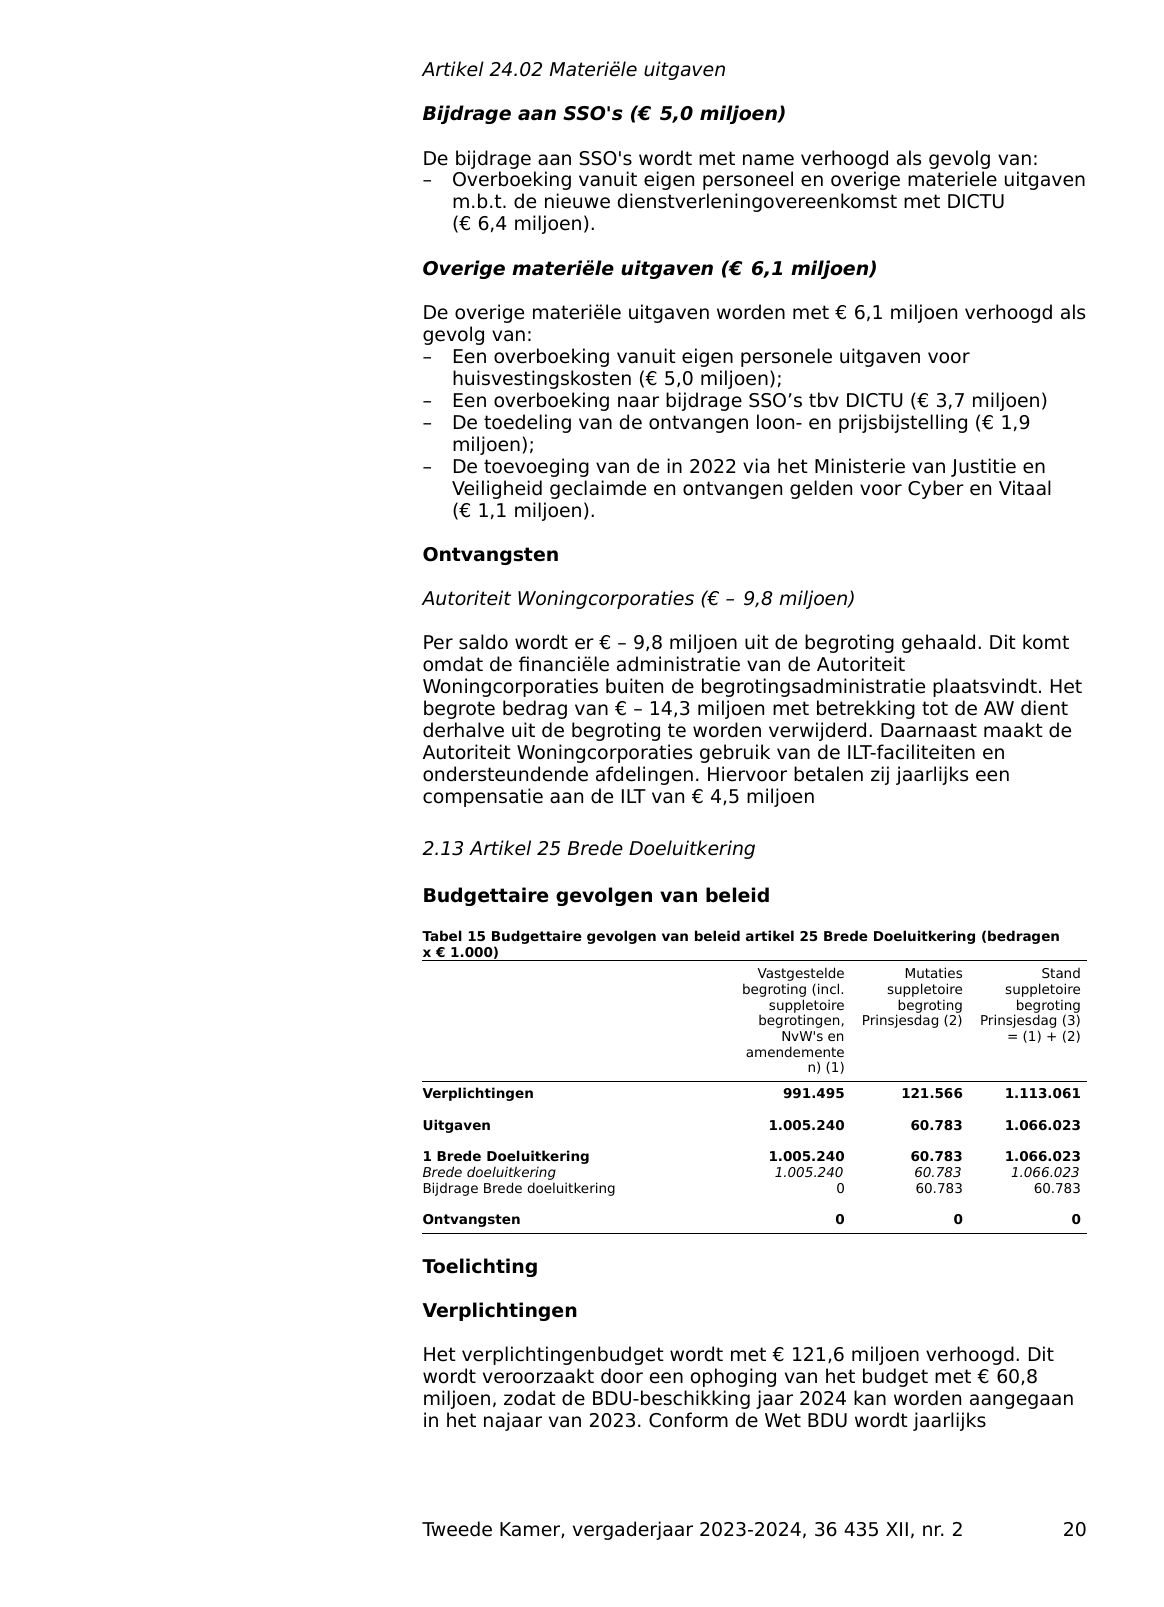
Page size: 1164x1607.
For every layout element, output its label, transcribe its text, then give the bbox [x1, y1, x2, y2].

text – Een overboeking vanuit eigen personele uitgaven voor huisvestingskosten (€ 5,0 miljoen); [422, 346, 1087, 389]
text – De toedeling van de ontvangen loon- en prijsbijstelling (€ 1,9 miljoen); [422, 412, 1087, 456]
table_cell Uitgaven [422, 1118, 732, 1133]
table_cell 0 [732, 1181, 850, 1196]
text – Een overboeking naar bijdrage SSO’s tbv DICTU (€ 3,7 miljoen) [422, 389, 1087, 412]
table_cell [732, 1134, 850, 1149]
subtitle 2.13 Artikel 25 Brede Doeluitkering [422, 838, 1087, 860]
text – Overboeking vanuit eigen personeel en overige materiele uitgaven m.b.t. de nieuwe dienstverleningovereenkomst met DICTU (€ 6,4 miljoen). [422, 169, 1087, 235]
text Per saldo wordt er € – 9,8 miljoen uit de begroting gehaald. Dit komt omdat de financiële administratie van de Autoriteit Woningcorporaties buiten de begrotingsadministratie plaatsvindt. Het begrote bedrag van € – 14,3 miljoen met betrekking tot de AW dient derhalve uit de begroting te worden verwijderd. Daarnaast maakt de Autoriteit Woningcorporaties gebruik van de ILT-faciliteiten en ondersteundende afdelingen. Hiervoor betalen zij jaarlijks een compensatie aan de ILT van € 4,5 miljoen [422, 632, 1087, 808]
table_cell 0 [732, 1212, 850, 1233]
table_cell Bijdrage Brede doeluitkering [422, 1181, 732, 1196]
table_cell Verplichtingen [422, 1082, 732, 1102]
text De bijdrage aan SSO's wordt met name verhoogd als gevolg van: [422, 147, 1087, 169]
table_cell [422, 961, 732, 1081]
table_cell 1.005.240 [732, 1165, 850, 1181]
text – De toevoeging van de in 2022 via het Ministerie van Justitie en Veiligheid geclaimde en ontvangen gelden voor Cyber en Vitaal (€ 1,1 miljoen). [422, 456, 1087, 521]
table_cell Stand suppletoire begroting Prinsjesdag (3) = (1) + (2) [969, 961, 1087, 1081]
table_cell 60.783 [850, 1118, 968, 1133]
subtitle Toelichting [422, 1256, 1087, 1278]
text De overige materiële uitgaven worden met € 6,1 miljoen verhoogd als gevolg van: [422, 302, 1087, 346]
table_cell 1.005.240 [732, 1118, 850, 1133]
subtitle Overige materiële uitgaven (€ 6,1 miljoen) [422, 257, 1087, 279]
subtitle Budgettaire gevolgen van beleid [422, 885, 1087, 907]
table_cell [850, 1196, 968, 1212]
table_cell [422, 1102, 732, 1118]
table_cell 1.066.023 [969, 1118, 1087, 1133]
table_cell 60.783 [850, 1165, 968, 1181]
subtitle Bijdrage aan SSO's (€ 5,0 miljoen) [422, 103, 1087, 125]
table_cell 1.066.023 [969, 1149, 1087, 1165]
table_cell 1.066.023 [969, 1165, 1087, 1181]
table_cell [969, 1196, 1087, 1212]
table_cell [969, 1102, 1087, 1118]
text Het verplichtingenbudget wordt met € 121,6 miljoen verhoogd. Dit wordt veroorzaakt door een ophoging van het budget met € 60,8 miljoen, zodat de BDU-beschikking jaar 2024 kan worden aangegaan in het najaar van 2023. Conform de Wet BDU wordt jaarlijks [422, 1344, 1087, 1432]
table_cell 60.783 [969, 1181, 1087, 1196]
table_cell [969, 1134, 1087, 1149]
table_cell 60.783 [850, 1181, 968, 1196]
table_cell Vastgestelde begroting (incl. suppletoire begrotingen, NvW's en amendementen) (1) [732, 961, 850, 1081]
table_cell 0 [850, 1212, 968, 1233]
table_cell Mutaties suppletoire begroting Prinsjesdag (2) [850, 961, 968, 1081]
subtitle Ontvangsten [422, 544, 1087, 566]
table_cell Brede doeluitkering [422, 1165, 732, 1181]
subtitle Verplichtingen [422, 1300, 1087, 1322]
table_cell Ontvangsten [422, 1212, 732, 1233]
table_cell 1.005.240 [732, 1149, 850, 1165]
table_cell [850, 1134, 968, 1149]
table_cell [850, 1102, 968, 1118]
table_header Tabel 15 Budgettaire gevolgen van beleid artikel 25 Brede Doeluitkering (bedragen x € 1.000) [422, 929, 1087, 960]
table_cell [732, 1102, 850, 1118]
table_cell [422, 1134, 732, 1149]
table_cell 60.783 [850, 1149, 968, 1165]
table_cell 1 Brede Doeluitkering [422, 1149, 732, 1165]
table_cell 0 [969, 1212, 1087, 1233]
subtitle Artikel 24.02 Materiële uitgaven [422, 59, 1087, 81]
table_cell 991.495 [732, 1082, 850, 1102]
table_cell [732, 1196, 850, 1212]
table_cell 1.113.061 [969, 1082, 1087, 1102]
table_cell [422, 1196, 732, 1212]
subtitle Autoriteit Woningcorporaties (€ – 9,8 miljoen) [422, 588, 1087, 610]
table_cell 121.566 [850, 1082, 968, 1102]
